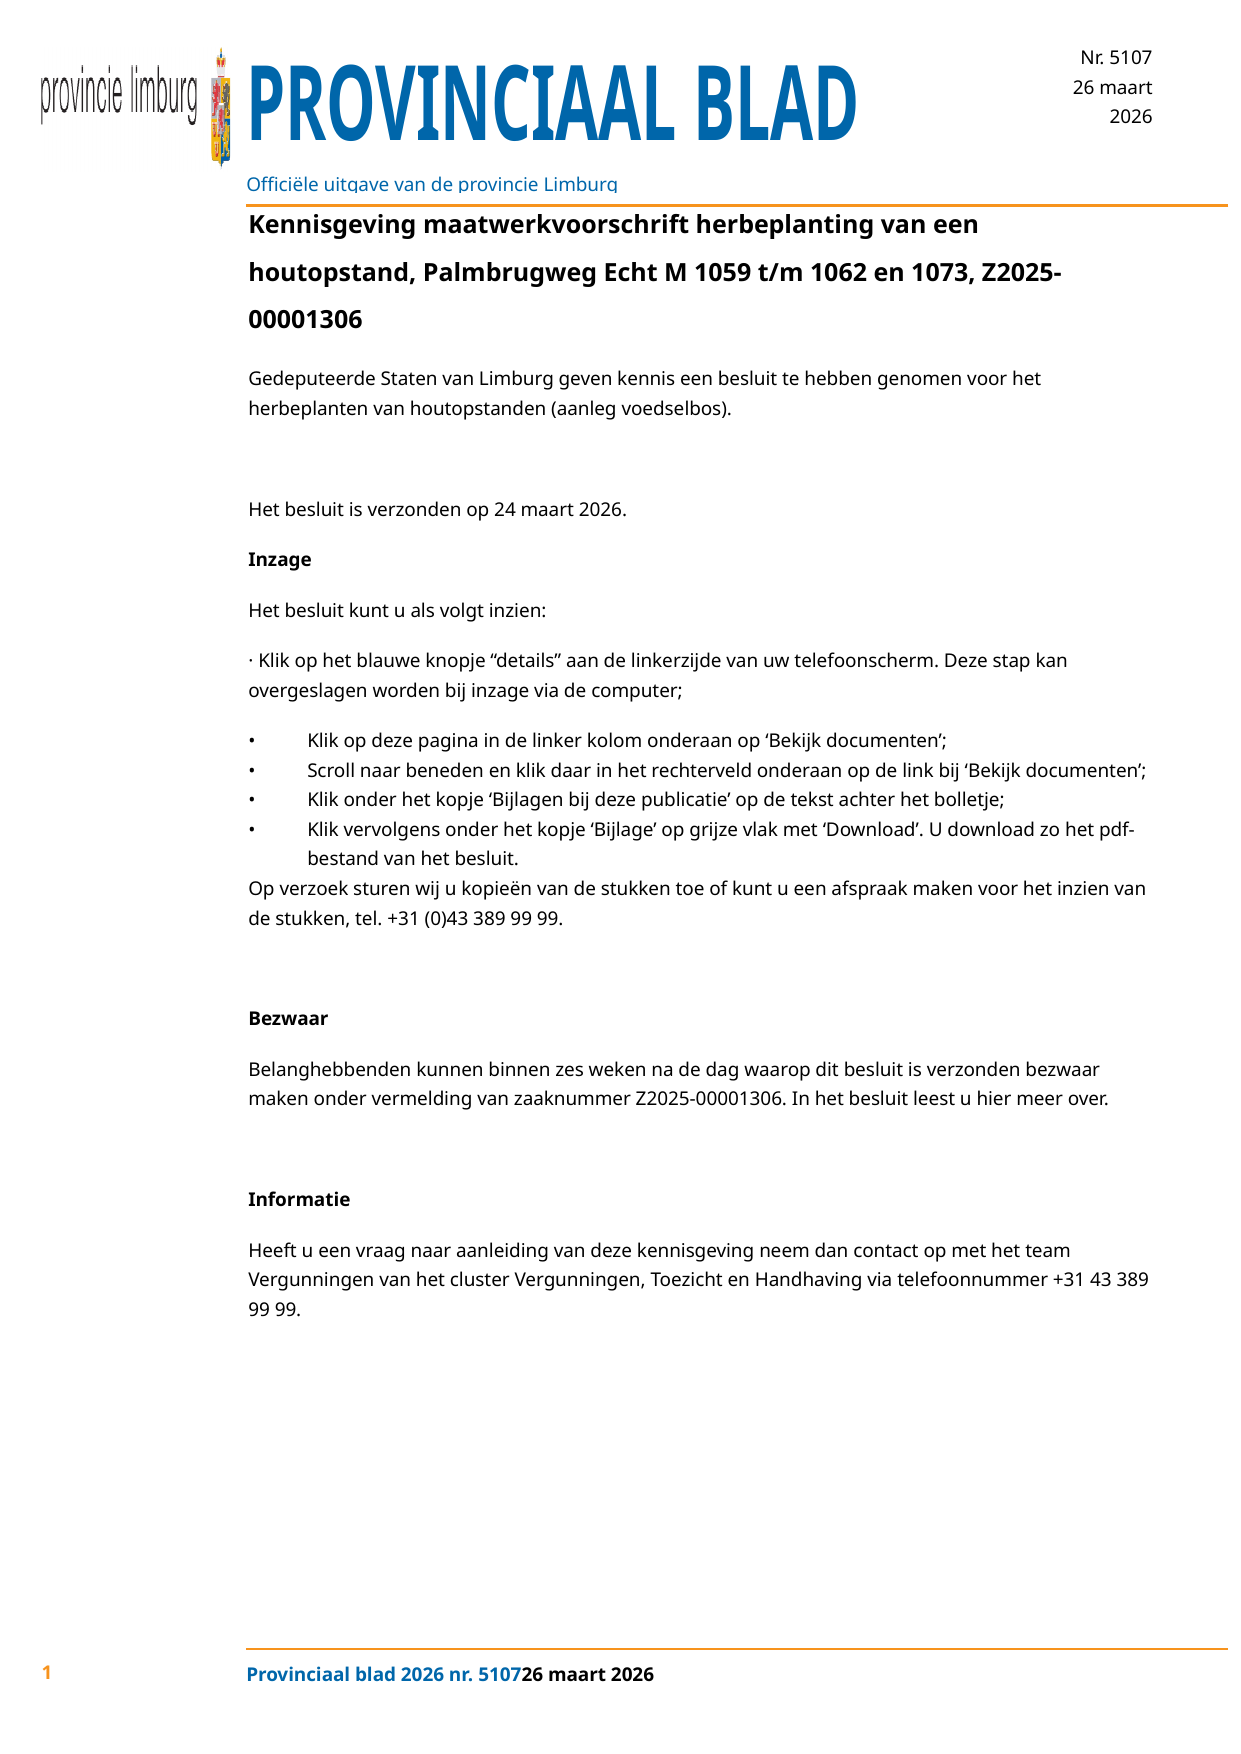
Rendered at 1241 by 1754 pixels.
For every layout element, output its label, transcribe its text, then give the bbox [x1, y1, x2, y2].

text Belanghebbenden kunnen binnen zes weken na de dag waarop dit besluit is verzonden bezwaar maken onder vermelding van zaaknummer Z2025-00001306. In het besluit leest u hier meer over. [248, 1056, 1152, 1111]
text Heeft u een vraag naar aanleiding van deze kennisgeving neem dan contact op met het team Vergunningen van het cluster Vergunningen, Toezicht en Handhaving via telefoonnummer +31 43 389 99 99. [248, 1237, 1152, 1322]
text Op verzoek sturen wij u kopieën van de stukken toe of kunt u een afspraak maken voor het inzien van de stukken, tel. +31 (0)43 389 99 99. [248, 875, 1152, 930]
text Kennisgeving maatwerkvoorschrift herbeplanting van een houtopstand, Palmbrugweg Echt M 1059 t/m 1062 en 1073, Z2025-00001306 [248, 207, 1152, 336]
list Klik vervolgens onder het kopje ‘Bijlage’ op grijze vlak met ‘Download’. U download zo het pdf-bestand van het besluit. [248, 816, 1152, 871]
list Klik onder het kopje ‘Bijlagen bij deze publicatie’ op de tekst achter het bolletje; [248, 786, 1152, 812]
picture [41, 47, 231, 172]
list Klik op deze pagina in de linker kolom onderaan op ‘Bekijk documenten’; [248, 727, 1152, 753]
text Informatie [248, 1186, 1152, 1212]
text Gedeputeerde Staten van Limburg geven kennis een besluit te hebben genomen voor het herbeplanten van houtopstanden (aanleg voedselbos). [248, 366, 1152, 421]
text · Klik op het blauwe knopje “details” aan de linkerzijde van uw telefoonscherm. Deze stap kan overgeslagen worden bij inzage via de computer; [248, 647, 1152, 702]
text Het besluit kunt u als volgt inzien: [248, 597, 1152, 622]
text Inzage [248, 546, 1152, 572]
list Scroll naar beneden en klik daar in het rechterveld onderaan op de link bij ‘Bekijk documenten’; [248, 757, 1152, 782]
text Bezwaar [248, 1006, 1152, 1031]
text Het besluit is verzonden op 24 maart 2026. [248, 496, 1152, 522]
